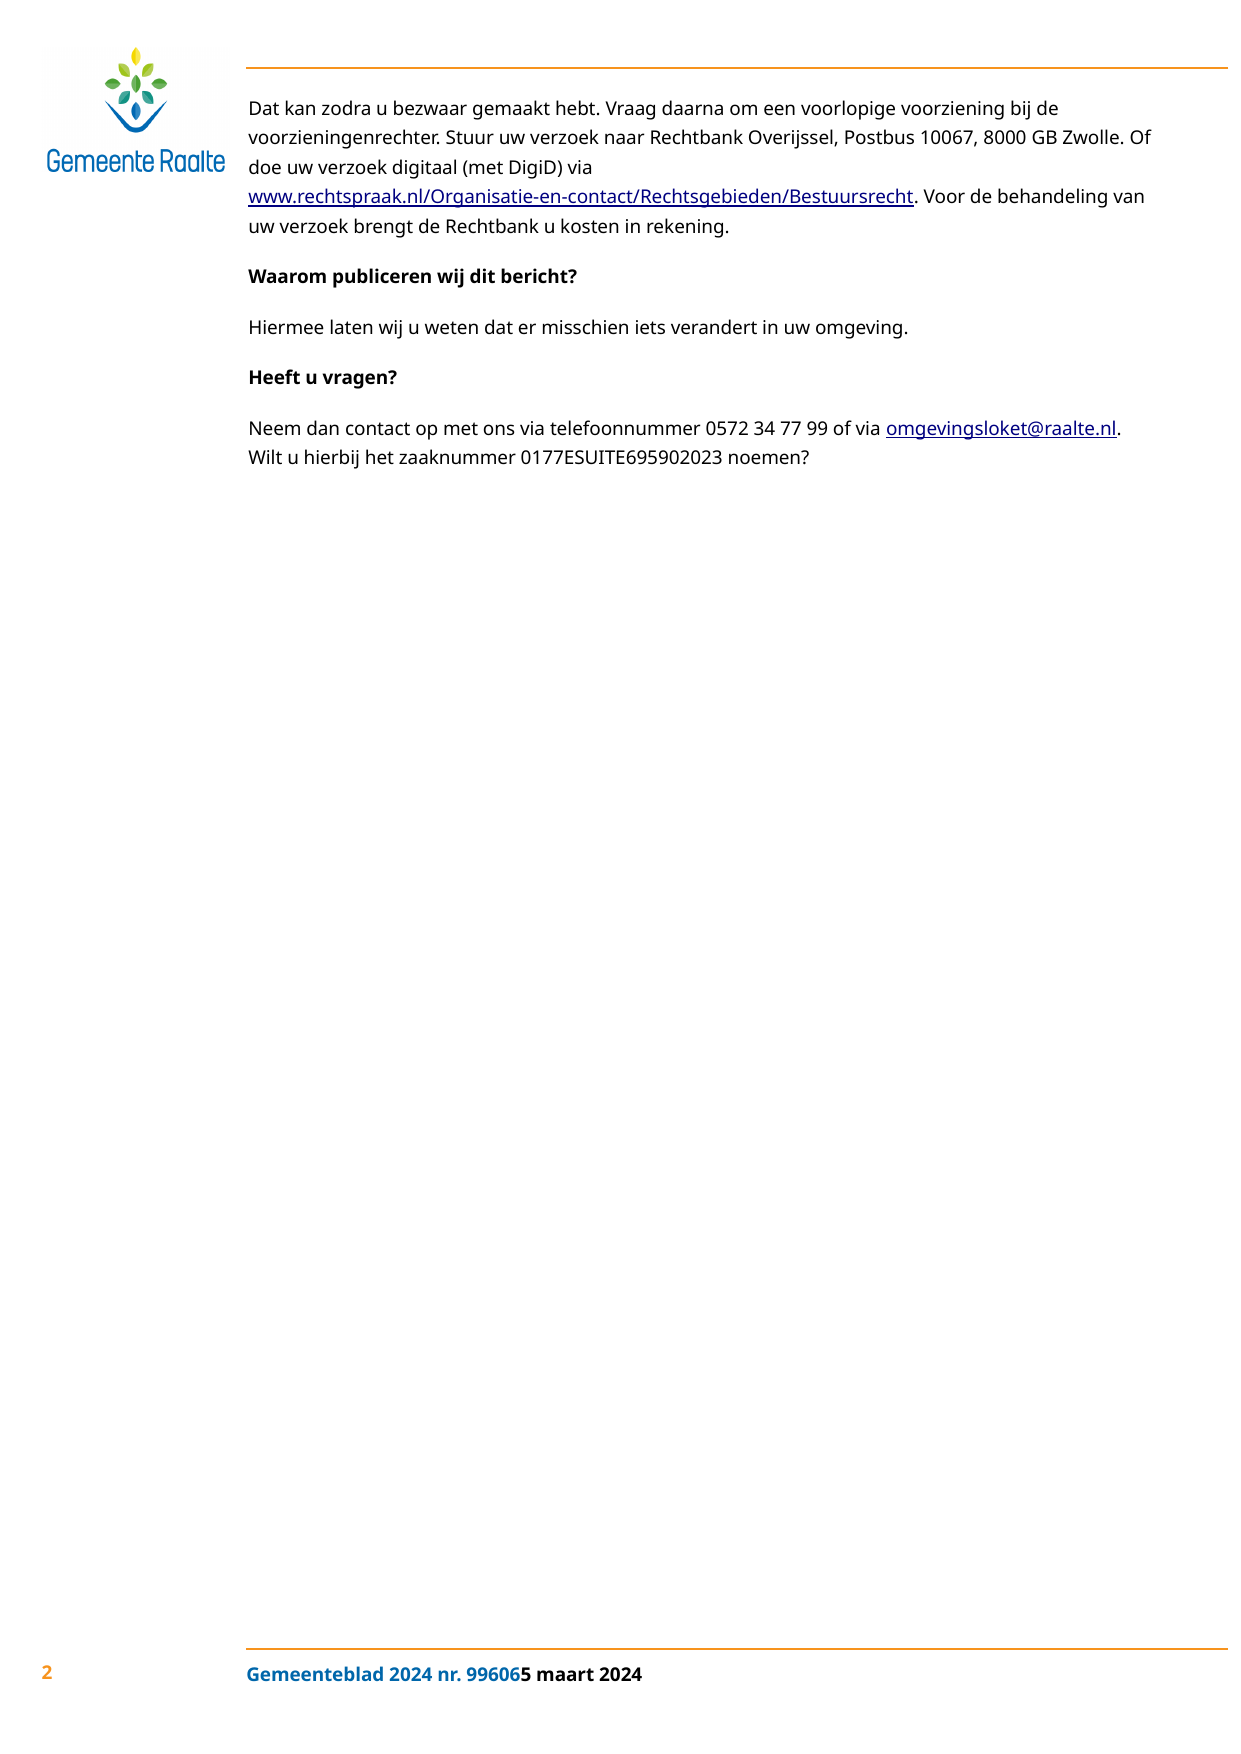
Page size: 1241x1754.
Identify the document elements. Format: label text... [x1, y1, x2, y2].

text Heeft u vragen? [248, 364, 1152, 390]
picture [41, 47, 231, 172]
text Dat kan zodra u bezwaar gemaakt hebt. Vraag daarna om een voorlopige voorziening bij de voorzieningenrechter. Stuur uw verzoek naar Rechtbank Overijssel, Postbus 10067, 8000 GB Zwolle. Of doe uw verzoek digitaal (met DigiD) via www.rechtspraak.nl/Organisatie-en-contact/Rechtsgebieden/Bestuursrecht. Voor de behandeling van uw verzoek brengt de Rechtbank u kosten in rekening. [248, 95, 1152, 239]
text Neem dan contact op met ons via telefoonnummer 0572 34 77 99 of via omgevingsloket@raalte.nl. Wilt u hierbij het zaaknummer 0177ESUITE695902023 noemen? [248, 415, 1152, 470]
text Waarom publiceren wij dit bericht? [248, 263, 1152, 289]
text Hiermee laten wij u weten dat er misschien iets verandert in uw omgeving. [248, 314, 1152, 340]
